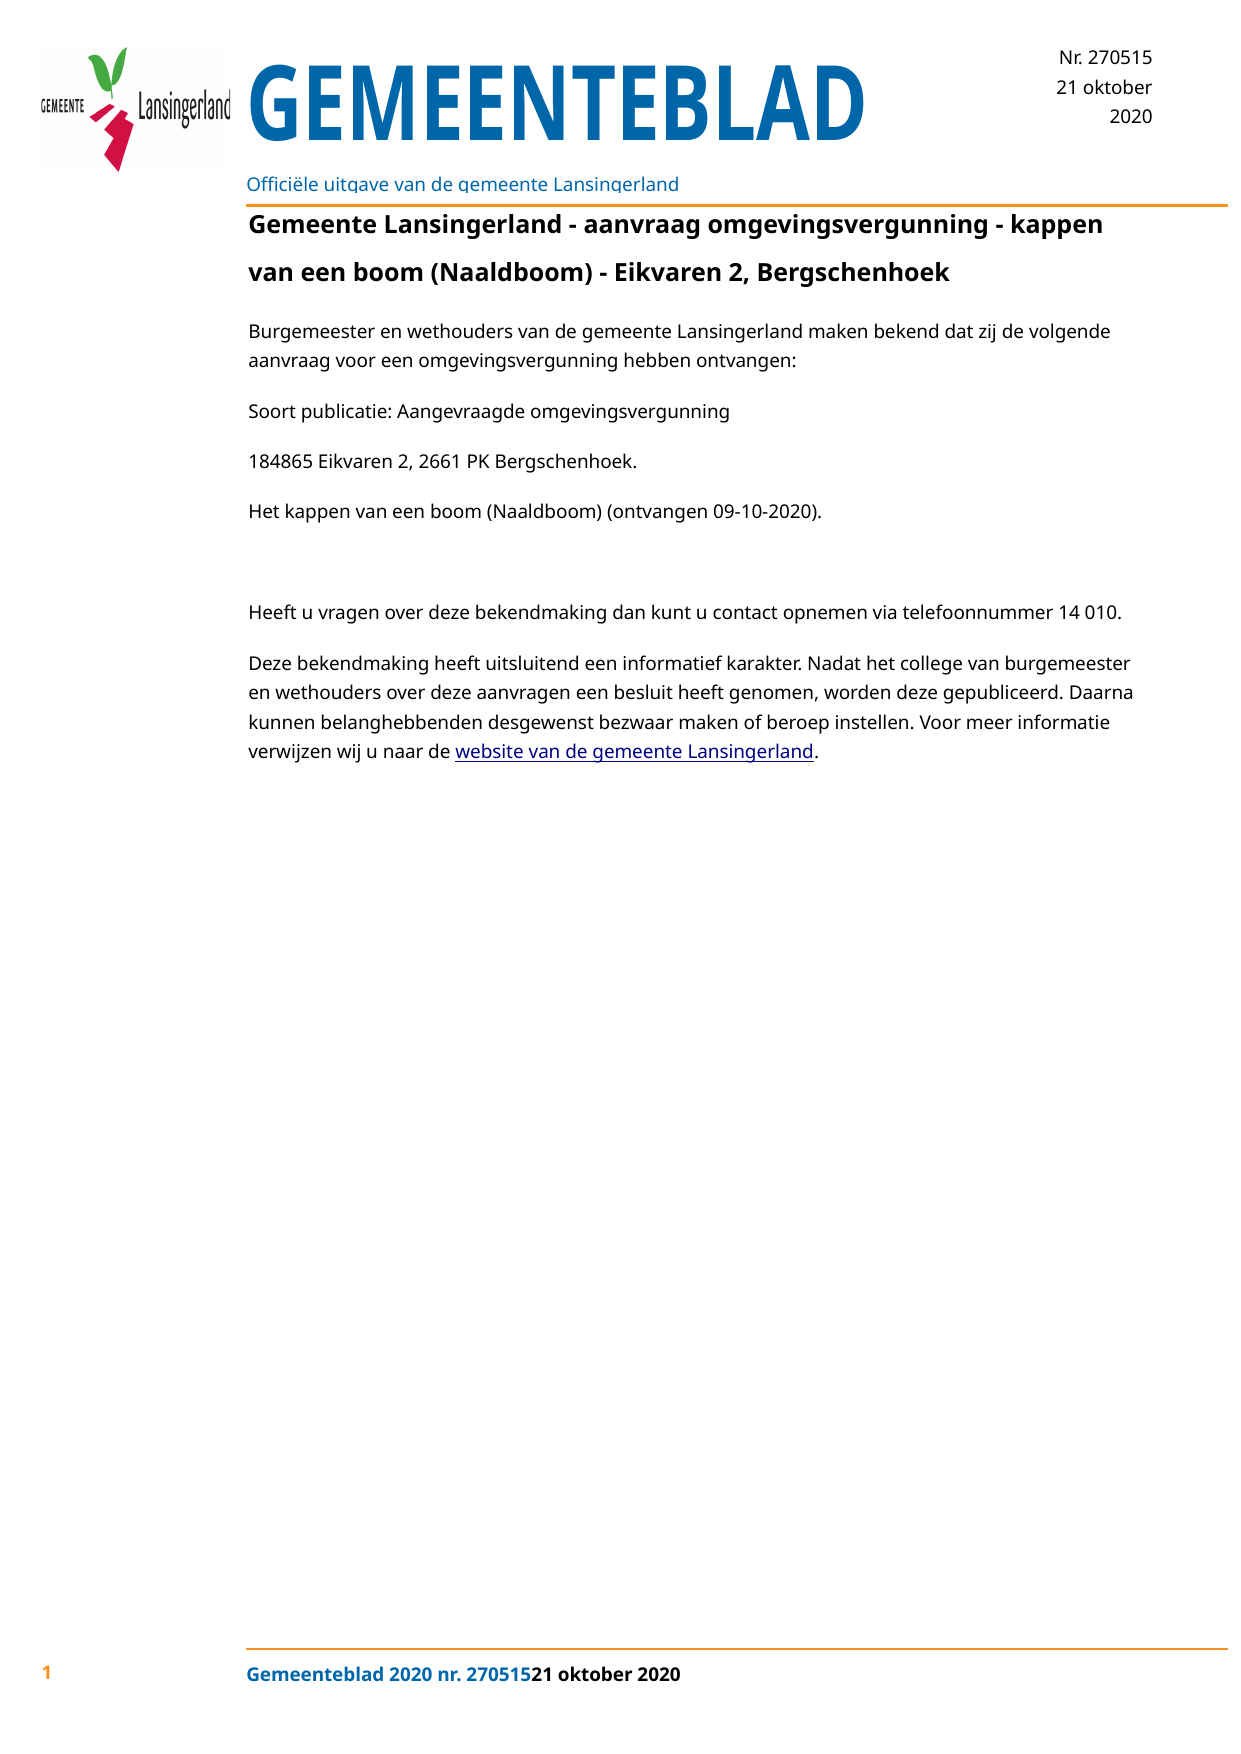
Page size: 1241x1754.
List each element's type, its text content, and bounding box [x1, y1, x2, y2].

picture [41, 47, 231, 172]
text 184865 Eikvaren 2, 2661 PK Bergschenhoek. [248, 448, 1152, 474]
text Heeft u vragen over deze bekendmaking dan kunt u contact opnemen via telefoonnummer 14 010. [248, 599, 1152, 625]
text Soort publicatie: Aangevraagde omgevingsvergunning [248, 398, 1152, 424]
text Burgemeester en wethouders van de gemeente Lansingerland maken bekend dat zij de volgende aanvraag voor een omgevingsvergunning hebben ontvangen: [248, 318, 1152, 373]
text Deze bekendmaking heeft uitsluitend een informatief karakter. Nadat het college van burgemeester en wethouders over deze aanvragen een besluit heeft genomen, worden deze gepubliceerd. Daarna kunnen belanghebbenden desgewenst bezwaar maken of beroep instellen. Voor meer informatie verwijzen wij u naar de website van de gemeente Lansingerland. [248, 650, 1152, 764]
text Het kappen van een boom (Naaldboom) (ontvangen 09-10-2020). [248, 499, 1152, 524]
text Gemeente Lansingerland - aanvraag omgevingsvergunning - kappen van een boom (Naaldboom) - Eikvaren 2, Bergschenhoek [248, 207, 1152, 288]
